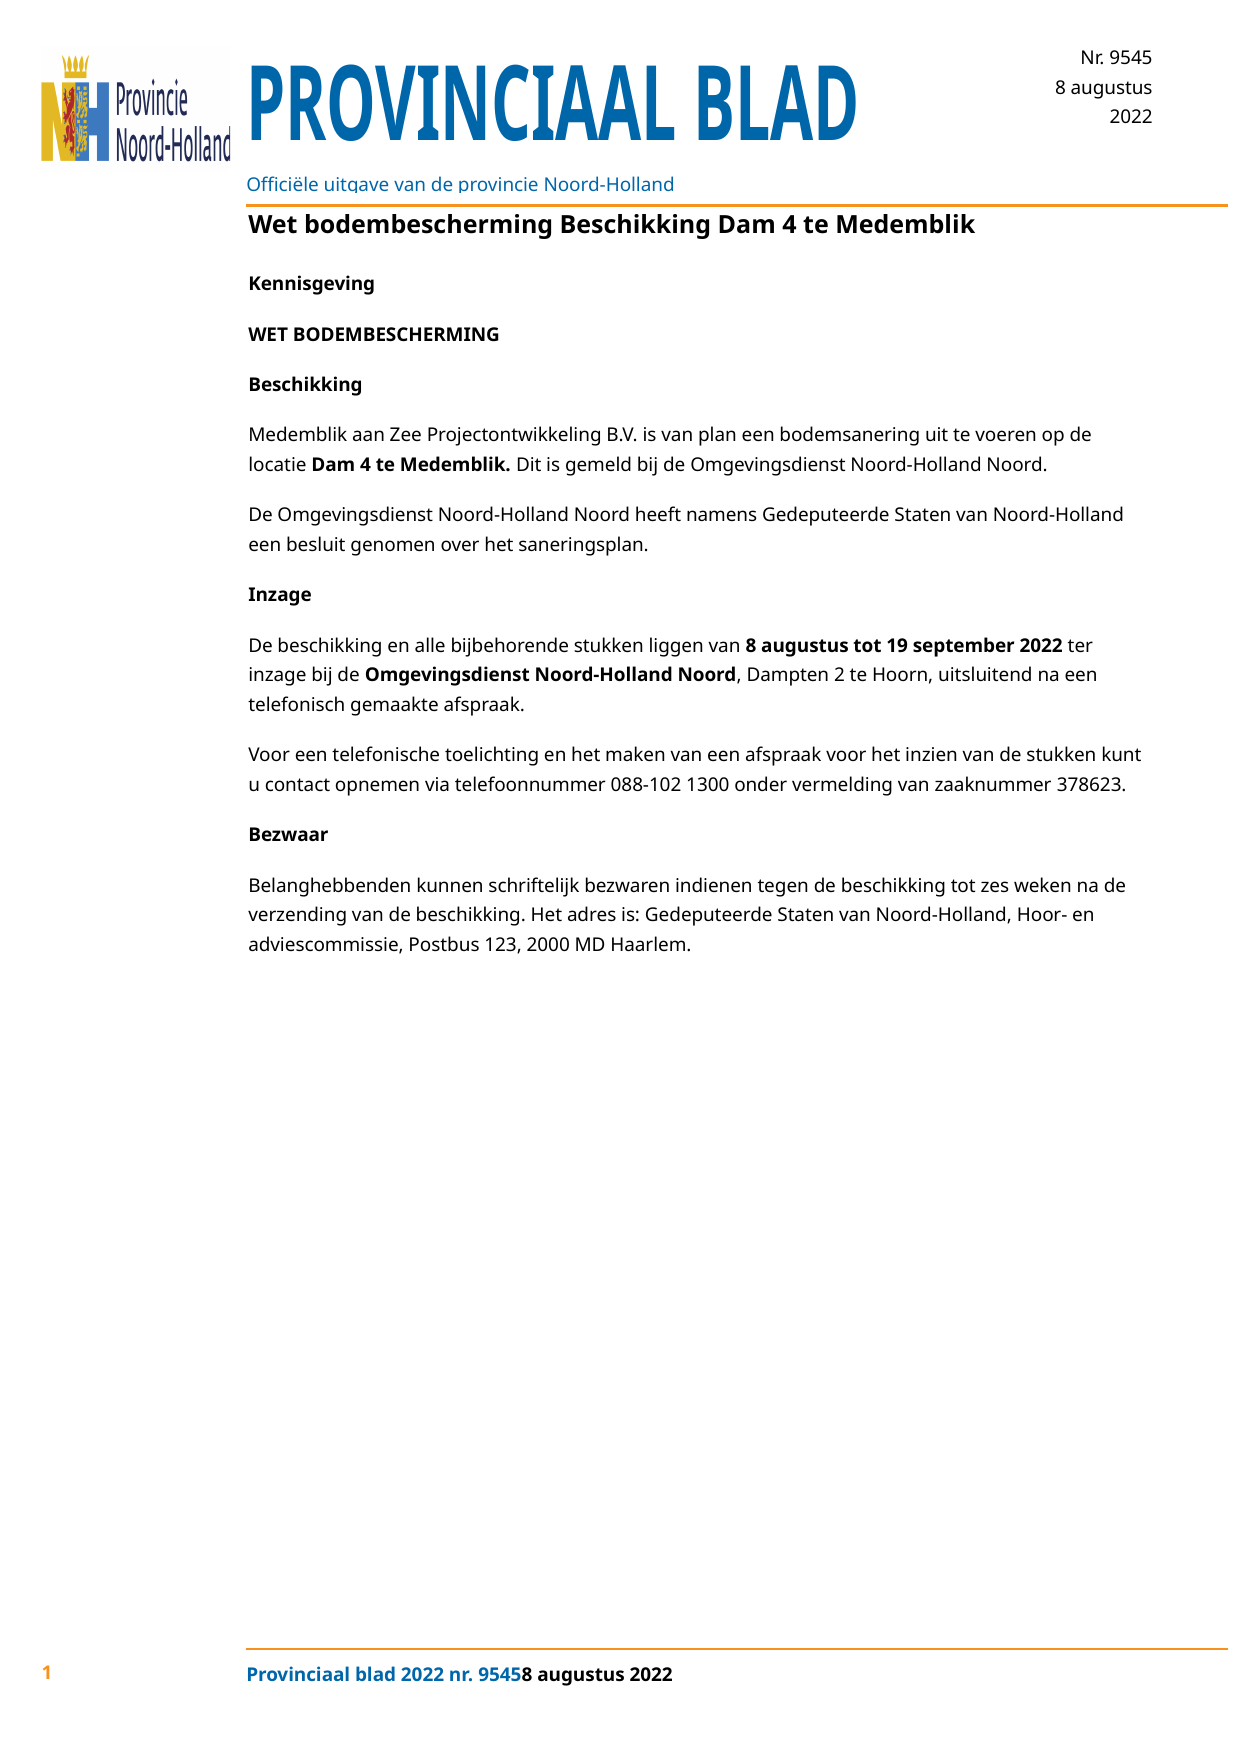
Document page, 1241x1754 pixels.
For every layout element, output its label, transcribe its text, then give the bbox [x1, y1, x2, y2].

text Bezwaar [248, 822, 1152, 847]
text Medemblik aan Zee Projectontwikkeling B.V. is van plan een bodemsanering uit te voeren op de locatie Dam 4 te Medemblik. Dit is gemeld bij de Omgevingsdienst Noord-Holland Noord. [248, 422, 1152, 477]
text Voor een telefonische toelichting en het maken van een afspraak voor het inzien van de stukken kunt u contact opnemen via telefoonnummer 088-102 1300 onder vermelding van zaaknummer 378623. [248, 742, 1152, 797]
text De beschikking en alle bijbehorende stukken liggen van 8 augustus tot 19 september 2022 ter inzage bij de Omgevingsdienst Noord-Holland Noord, Dampten 2 te Hoorn, uitsluitend na een telefonisch gemaakte afspraak. [248, 632, 1152, 717]
text Wet bodembescherming Beschikking Dam 4 te Medemblik [248, 207, 1152, 241]
text Inzage [248, 582, 1152, 607]
text Kennisgeving [248, 270, 1152, 296]
text De Omgevingsdienst Noord-Holland Noord heeft namens Gedeputeerde Staten van Noord-Holland een besluit genomen over het saneringsplan. [248, 502, 1152, 557]
text Belanghebbenden kunnen schriftelijk bezwaren indienen tegen de beschikking tot zes weken na de verzending van de beschikking. Het adres is: Gedeputeerde Staten van Noord-Holland, Hoor- en adviescommissie, Postbus 123, 2000 MD Haarlem. [248, 872, 1152, 957]
text WET BODEMBESCHERMING [248, 321, 1152, 346]
text Beschikking [248, 371, 1152, 397]
picture [41, 47, 231, 172]
